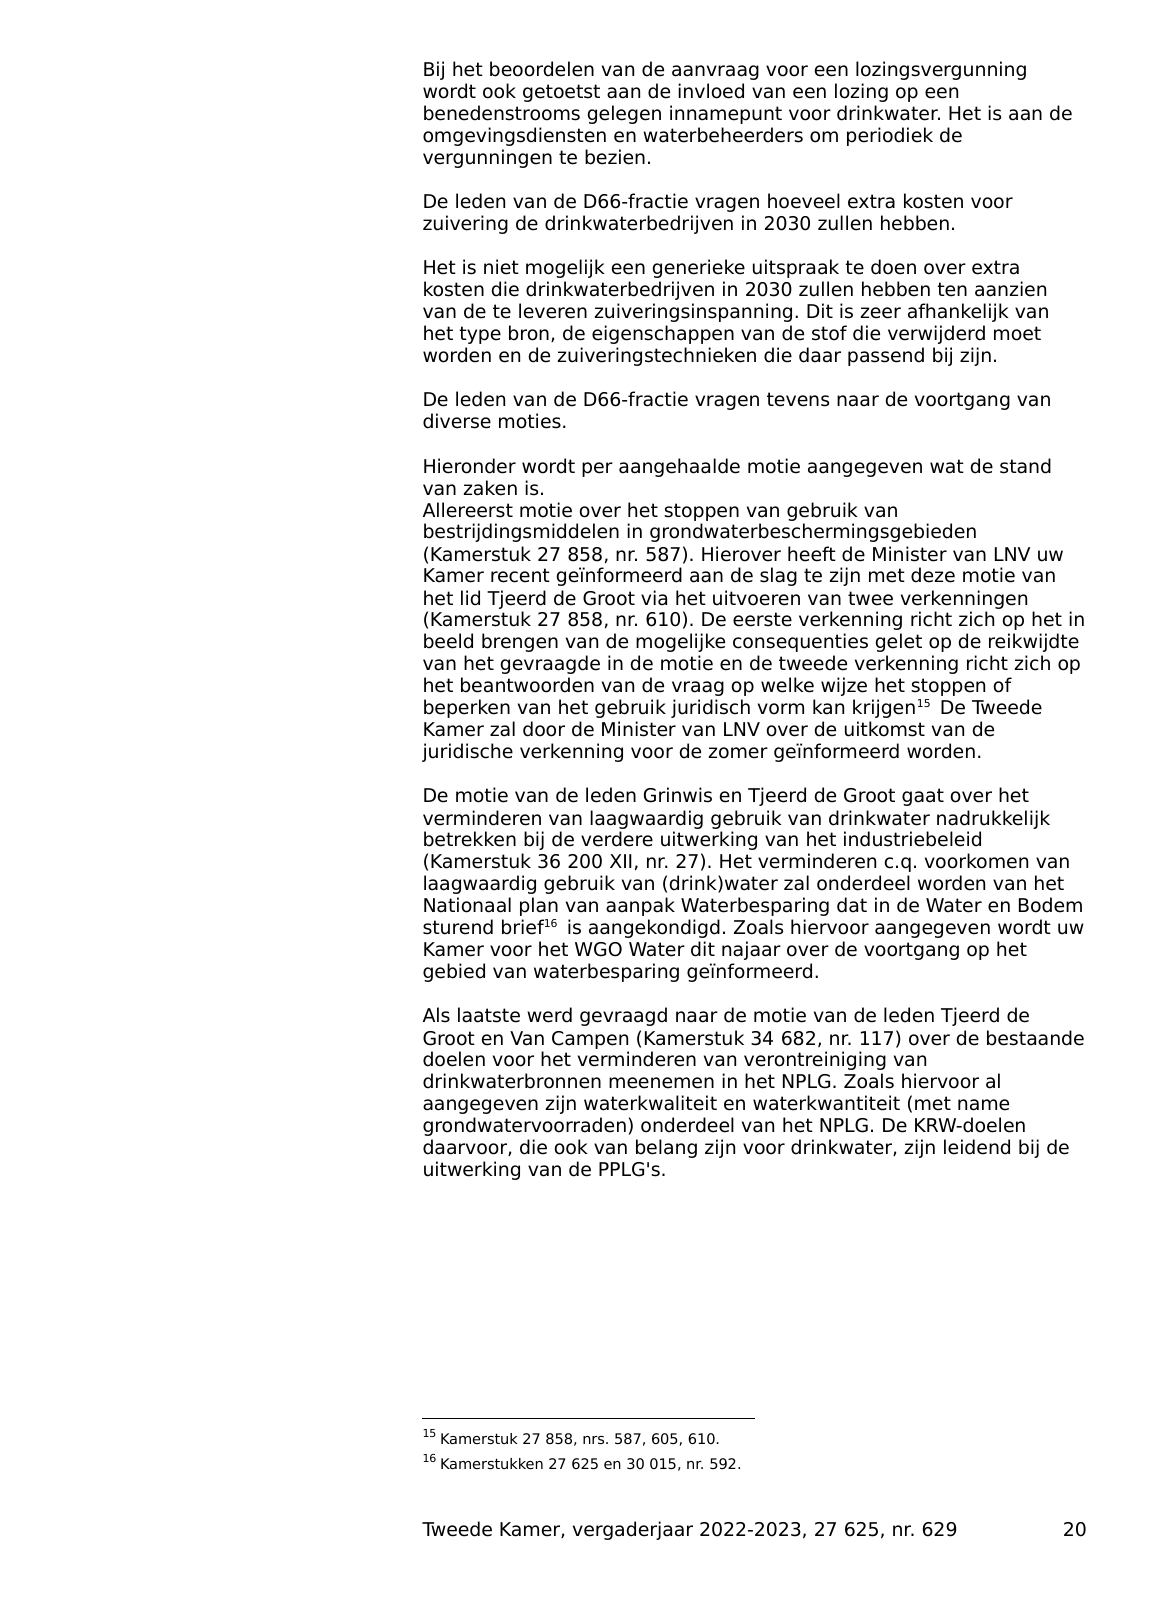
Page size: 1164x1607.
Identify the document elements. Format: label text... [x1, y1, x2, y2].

text De motie van de leden Grinwis en Tjeerd de Groot gaat over het verminderen van laagwaardig gebruik van drinkwater nadrukkelijk betrekken bij de verdere uitwerking van het industriebeleid (Kamerstuk 36 200 XII, nr. 27). Het verminderen c.q. voorkomen van laagwaardig gebruik van (drink)water zal onderdeel worden van het Nationaal plan van aanpak Waterbesparing dat in de Water en Bodem sturend brief is aangekondigd. Zoals hiervoor aangegeven wordt uw Kamer voor het WGO Water dit najaar over de voortgang op het gebied van waterbesparing geïnformeerd. [422, 785, 1087, 983]
text De leden van de D66-fractie vragen tevens naar de voortgang van diverse moties. [422, 389, 1087, 433]
text Allereerst motie over het stoppen van gebruik van bestrijdingsmiddelen in grondwaterbeschermingsgebieden (Kamerstuk 27 858, nr. 587). Hierover heeft de Minister van LNV uw Kamer recent geïnformeerd aan de slag te zijn met deze motie van het lid Tjeerd de Groot via het uitvoeren van twee verkenningen (Kamerstuk 27 858, nr. 610). De eerste verkenning richt zich op het in beeld brengen van de mogelijke consequenties gelet op de reikwijdte van het gevraagde in de motie en de tweede verkenning richt zich op het beantwoorden van de vraag op welke wijze het stoppen of beperken van het gebruik juridisch vorm kan krijgen De Tweede Kamer zal door de Minister van LNV over de uitkomst van de juridische verkenning voor de zomer geïnformeerd worden. [422, 499, 1087, 763]
text Kamerstuk 27 858, nrs. 587, 605, 610. [422, 1427, 1087, 1449]
text Kamerstukken 27 625 en 30 015, nr. 592. [422, 1452, 1087, 1474]
text Als laatste werd gevraagd naar de motie van de leden Tjeerd de Groot en Van Campen (Kamerstuk 34 682, nr. 117) over de bestaande doelen voor het verminderen van verontreiniging van drinkwaterbronnen meenemen in het NPLG. Zoals hiervoor al aangegeven zijn waterkwaliteit en waterkwantiteit (met name grondwatervoorraden) onderdeel van het NPLG. De KRW-doelen daarvoor, die ook van belang zijn voor drinkwater, zijn leidend bij de uitwerking van de PPLG's. [422, 1005, 1087, 1181]
text De leden van de D66-fractie vragen hoeveel extra kosten voor zuivering de drinkwaterbedrijven in 2030 zullen hebben. [422, 191, 1087, 235]
text Hieronder wordt per aangehaalde motie aangegeven wat de stand van zaken is. [422, 456, 1087, 499]
text Het is niet mogelijk een generieke uitspraak te doen over extra kosten die drinkwaterbedrijven in 2030 zullen hebben ten aanzien van de te leveren zuiveringsinspanning. Dit is zeer afhankelijk van het type bron, de eigenschappen van de stof die verwijderd moet worden en de zuiveringstechnieken die daar passend bij zijn. [422, 257, 1087, 367]
text Bij het beoordelen van de aanvraag voor een lozingsvergunning wordt ook getoetst aan de invloed van een lozing op een benedenstrooms gelegen innamepunt voor drinkwater. Het is aan de omgevingsdiensten en waterbeheerders om periodiek de vergunningen te bezien. [422, 59, 1087, 169]
